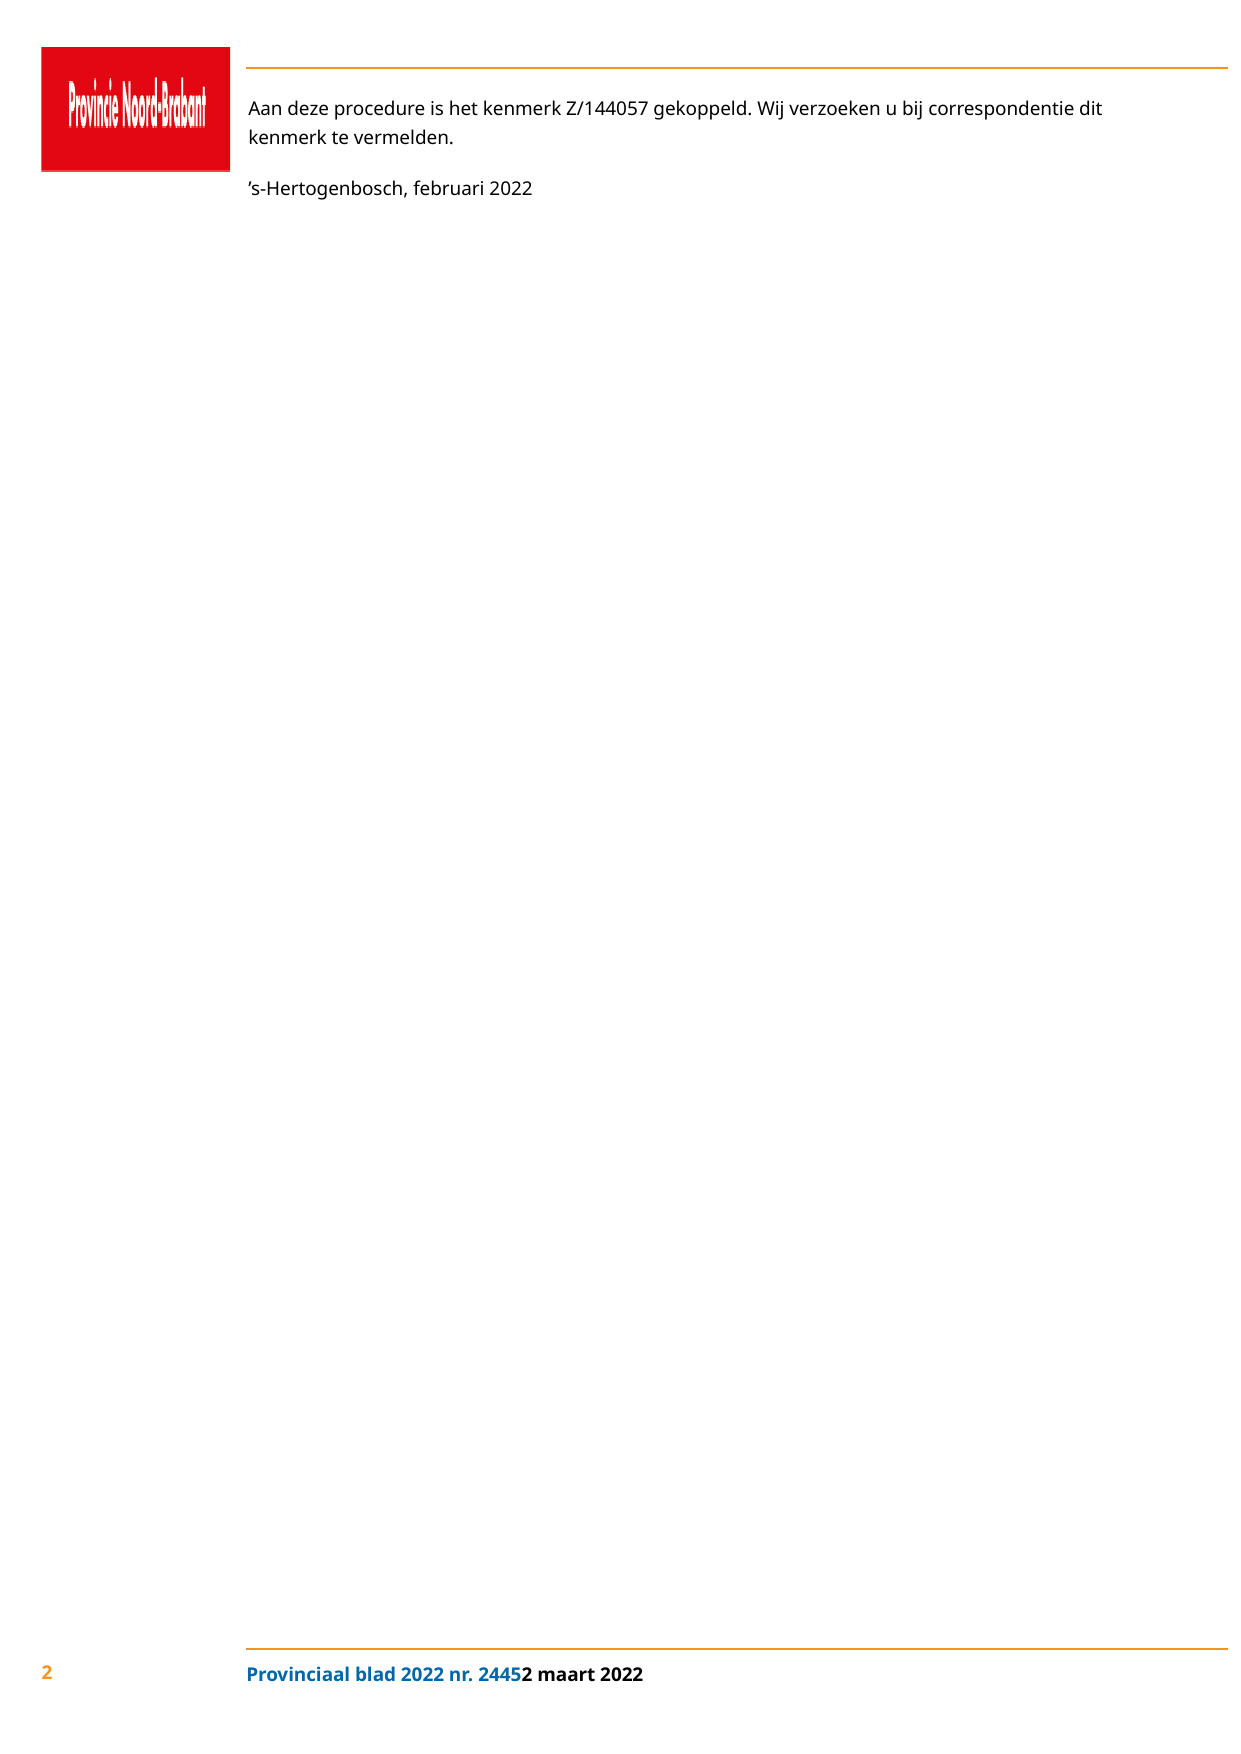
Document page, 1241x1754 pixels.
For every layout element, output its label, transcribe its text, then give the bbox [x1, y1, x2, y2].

text Aan deze procedure is het kenmerk Z/144057 gekoppeld. Wij verzoeken u bij correspondentie dit kenmerk te vermelden. [248, 95, 1152, 150]
picture [41, 47, 231, 172]
text ’s-Hertogenbosch, februari 2022 [248, 175, 1152, 201]
